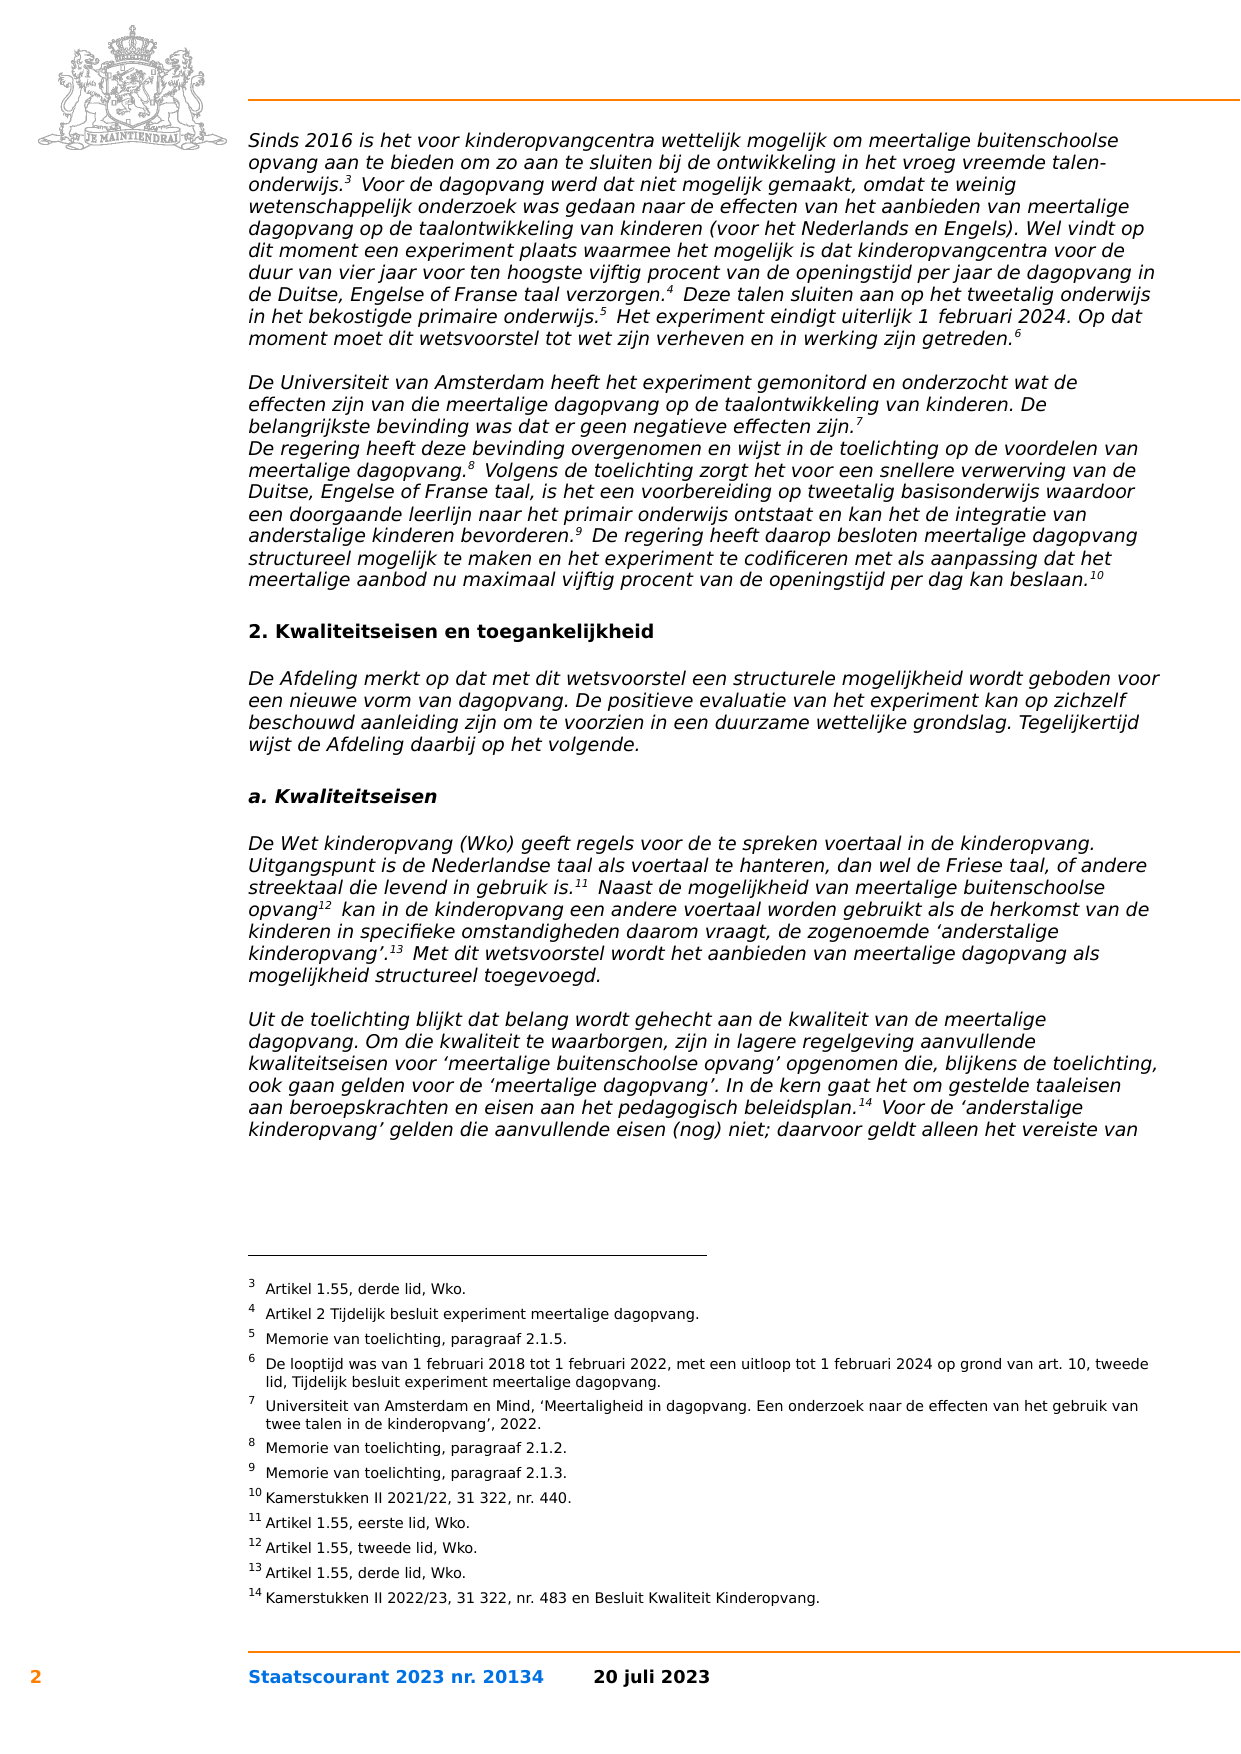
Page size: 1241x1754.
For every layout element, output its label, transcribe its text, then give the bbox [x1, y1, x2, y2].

text Kamerstukken II 2021/22, 31 322, nr. 440. [248, 1486, 1163, 1508]
text Artikel 2 Tijdelijk besluit experiment meertalige dagopvang. [248, 1302, 1163, 1324]
text De looptijd was van 1 februari 2018 tot 1 februari 2022, met een uitloop tot 1 februari 2024 op grond van art. 10, tweede lid, Tijdelijk besluit experiment meertalige dagopvang. [248, 1352, 1163, 1391]
text De Universiteit van Amsterdam heeft het experiment gemonitord en onderzocht wat de effecten zijn van die meertalige dagopvang op de taalontwikkeling van kinderen. De belangrijkste bevinding was dat er geen negatieve effecten zijn. [248, 372, 1163, 437]
text Kamerstukken II 2022/23, 31 322, nr. 483 en Besluit Kwaliteit Kinderopvang. [248, 1586, 1163, 1608]
text Artikel 1.55, derde lid, Wko. [248, 1277, 1163, 1299]
text Memorie van toelichting, paragraaf 2.1.5. [248, 1327, 1163, 1349]
text Universiteit van Amsterdam en Mind, ‘Meertaligheid in dagopvang. Een onderzoek naar de effecten van het gebruik van twee talen in de kinderopvang’, 2022. [248, 1394, 1163, 1433]
subtitle 2. Kwaliteitseisen en toegankelijkheid [248, 621, 1163, 643]
text Memorie van toelichting, paragraaf 2.1.2. [248, 1436, 1163, 1458]
text De Wet kinderopvang (Wko) geeft regels voor de te spreken voertaal in de kinderopvang. Uitgangspunt is de Nederlandse taal als voertaal te hanteren, dan wel de Friese taal, of andere streektaal die levend in gebruik is. Naast de mogelijkheid van meertalige buitenschoolse opvang kan in de kinderopvang een andere voertaal worden gebruikt als de herkomst van de kinderen in specifieke omstandigheden daarom vraagt, de zogenoemde ‘anderstalige kinderopvang’. Met dit wetsvoorstel wordt het aanbieden van meertalige dagopvang als mogelijkheid structureel toegevoegd. [248, 833, 1163, 987]
text Artikel 1.55, eerste lid, Wko. [248, 1511, 1163, 1533]
text Memorie van toelichting, paragraaf 2.1.3. [248, 1461, 1163, 1483]
text Sinds 2016 is het voor kinderopvangcentra wettelijk mogelijk om meertalige buitenschoolse opvang aan te bieden om zo aan te sluiten bij de ontwikkeling in het vroeg vreemde talen-onderwijs. Voor de dagopvang werd dat niet mogelijk gemaakt, omdat te weinig wetenschappelijk onderzoek was gedaan naar de effecten van het aanbieden van meertalige dagopvang op de taalontwikkeling van kinderen (voor het Nederlands en Engels). Wel vindt op dit moment een experiment plaats waarmee het mogelijk is dat kinderopvangcentra voor de duur van vier jaar voor ten hoogste vijftig procent van de openingstijd per jaar de dagopvang in de Duitse, Engelse of Franse taal verzorgen. Deze talen sluiten aan op het tweetalig onderwijs in het bekostigde primaire onderwijs. Het experiment eindigt uiterlijk 1 februari 2024. Op dat moment moet dit wetsvoorstel tot wet zijn verheven en in werking zijn getreden. [248, 130, 1163, 350]
subtitle a. Kwaliteitseisen [248, 786, 1163, 808]
text De Afdeling merkt op dat met dit wetsvoorstel een structurele mogelijkheid wordt geboden voor een nieuwe vorm van dagopvang. De positieve evaluatie van het experiment kan op zichzelf beschouwd aanleiding zijn om te voorzien in een duurzame wettelijke grondslag. Tegelijkertijd wijst de Afdeling daarbij op het volgende. [248, 668, 1163, 756]
text De regering heeft deze bevinding overgenomen en wijst in de toelichting op de voordelen van meertalige dagopvang. Volgens de toelichting zorgt het voor een snellere verwerving van de Duitse, Engelse of Franse taal, is het een voorbereiding op tweetalig basisonderwijs waardoor een doorgaande leerlijn naar het primair onderwijs ontstaat en kan het de integratie van anderstalige kinderen bevorderen. De regering heeft daarop besloten meertalige dagopvang structureel mogelijk te maken en het experiment te codificeren met als aanpassing dat het meertalige aanbod nu maximaal vijftig procent van de openingstijd per dag kan beslaan. [248, 437, 1163, 591]
text Uit de toelichting blijkt dat belang wordt gehecht aan de kwaliteit van de meertalige dagopvang. Om die kwaliteit te waarborgen, zijn in lagere regelgeving aanvullende kwaliteitseisen voor ‘meertalige buitenschoolse opvang’ opgenomen die, blijkens de toelichting, ook gaan gelden voor de ‘meertalige dagopvang’. In de kern gaat het om gestelde taaleisen aan beroepskrachten en eisen aan het pedagogisch beleidsplan. Voor de ‘anderstalige kinderopvang’ gelden die aanvullende eisen (nog) niet; daarvoor geldt alleen het vereiste van [248, 1009, 1163, 1185]
text Artikel 1.55, derde lid, Wko. [248, 1561, 1163, 1583]
text Artikel 1.55, tweede lid, Wko. [248, 1536, 1163, 1558]
picture [38, 25, 227, 150]
